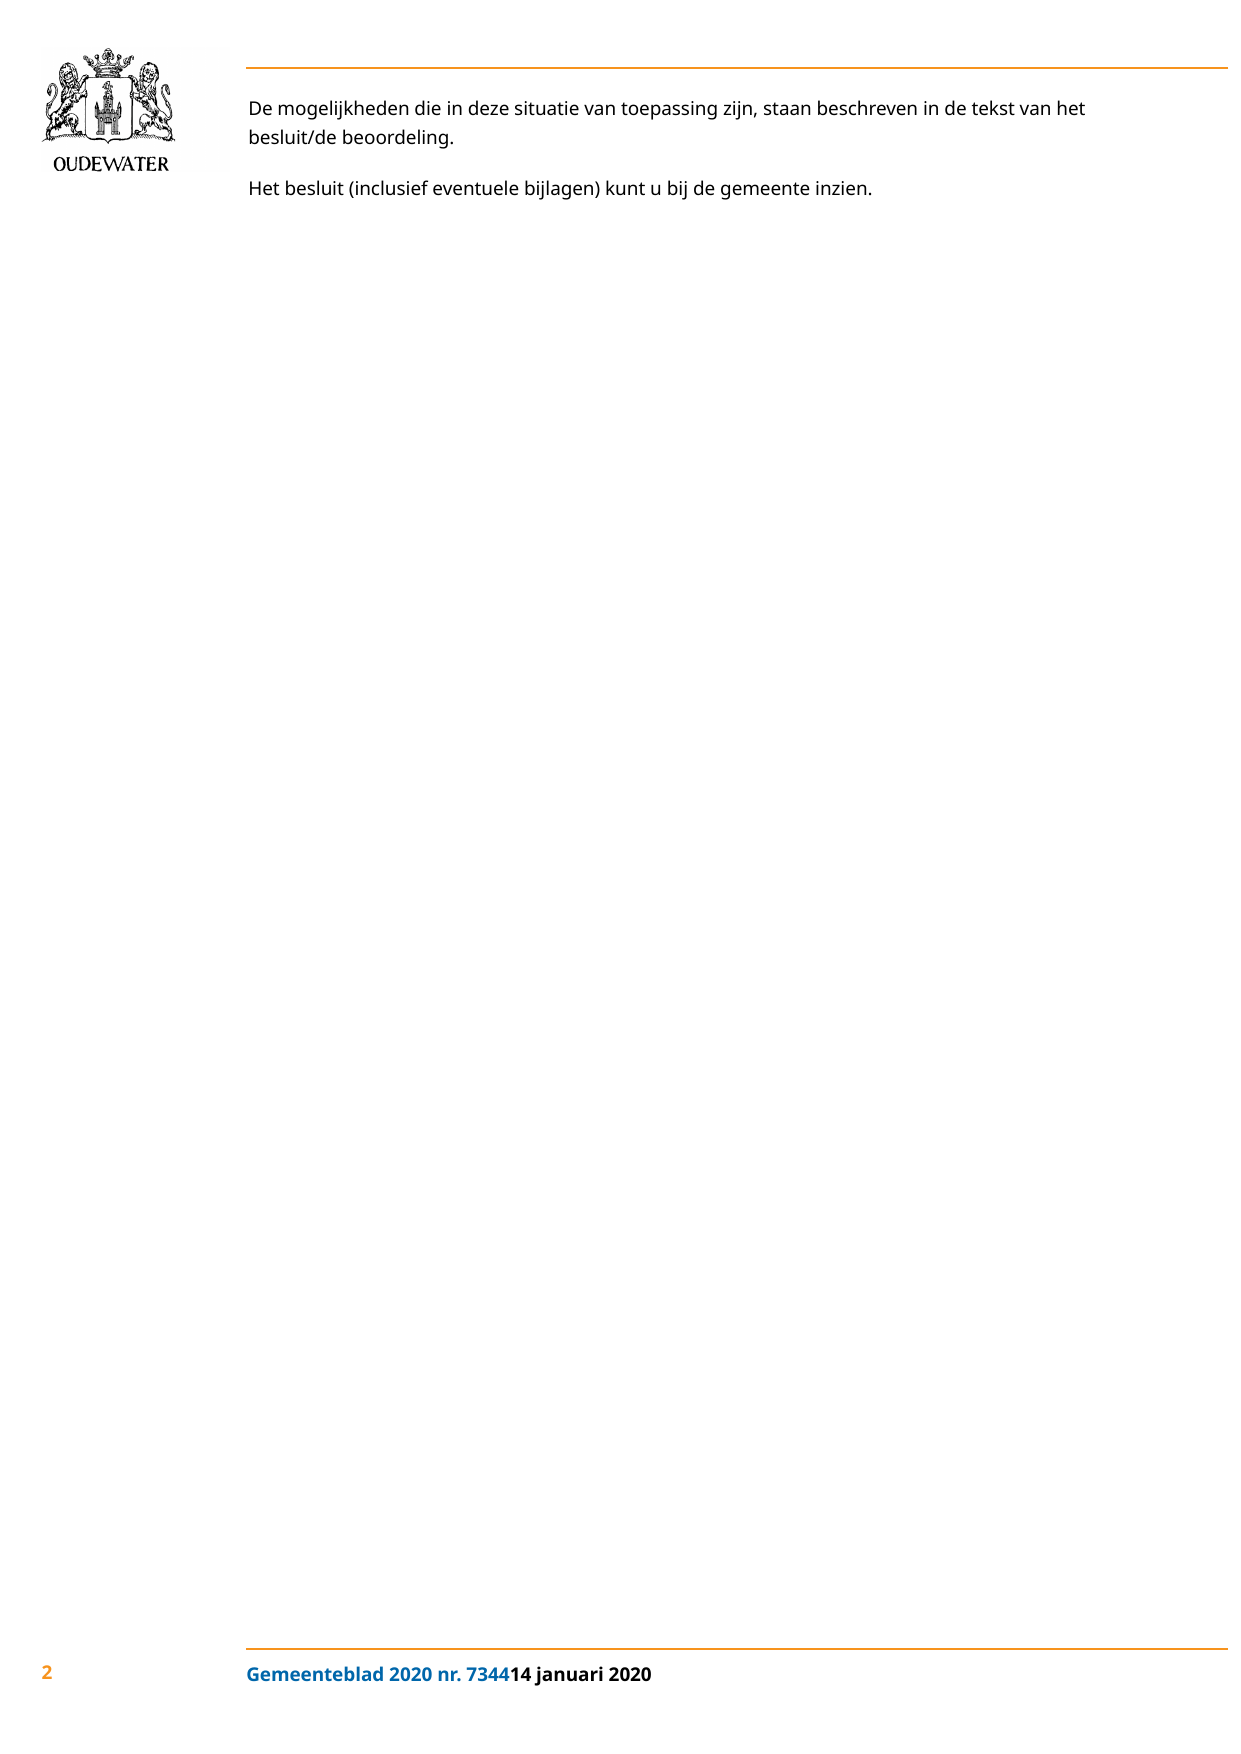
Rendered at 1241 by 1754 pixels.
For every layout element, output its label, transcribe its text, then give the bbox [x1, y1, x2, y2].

text De mogelijkheden die in deze situatie van toepassing zijn, staan beschreven in de tekst van het besluit/de beoordeling. [248, 95, 1152, 150]
picture [41, 47, 231, 172]
text Het besluit (inclusief eventuele bijlagen) kunt u bij de gemeente inzien. [248, 175, 1152, 201]
